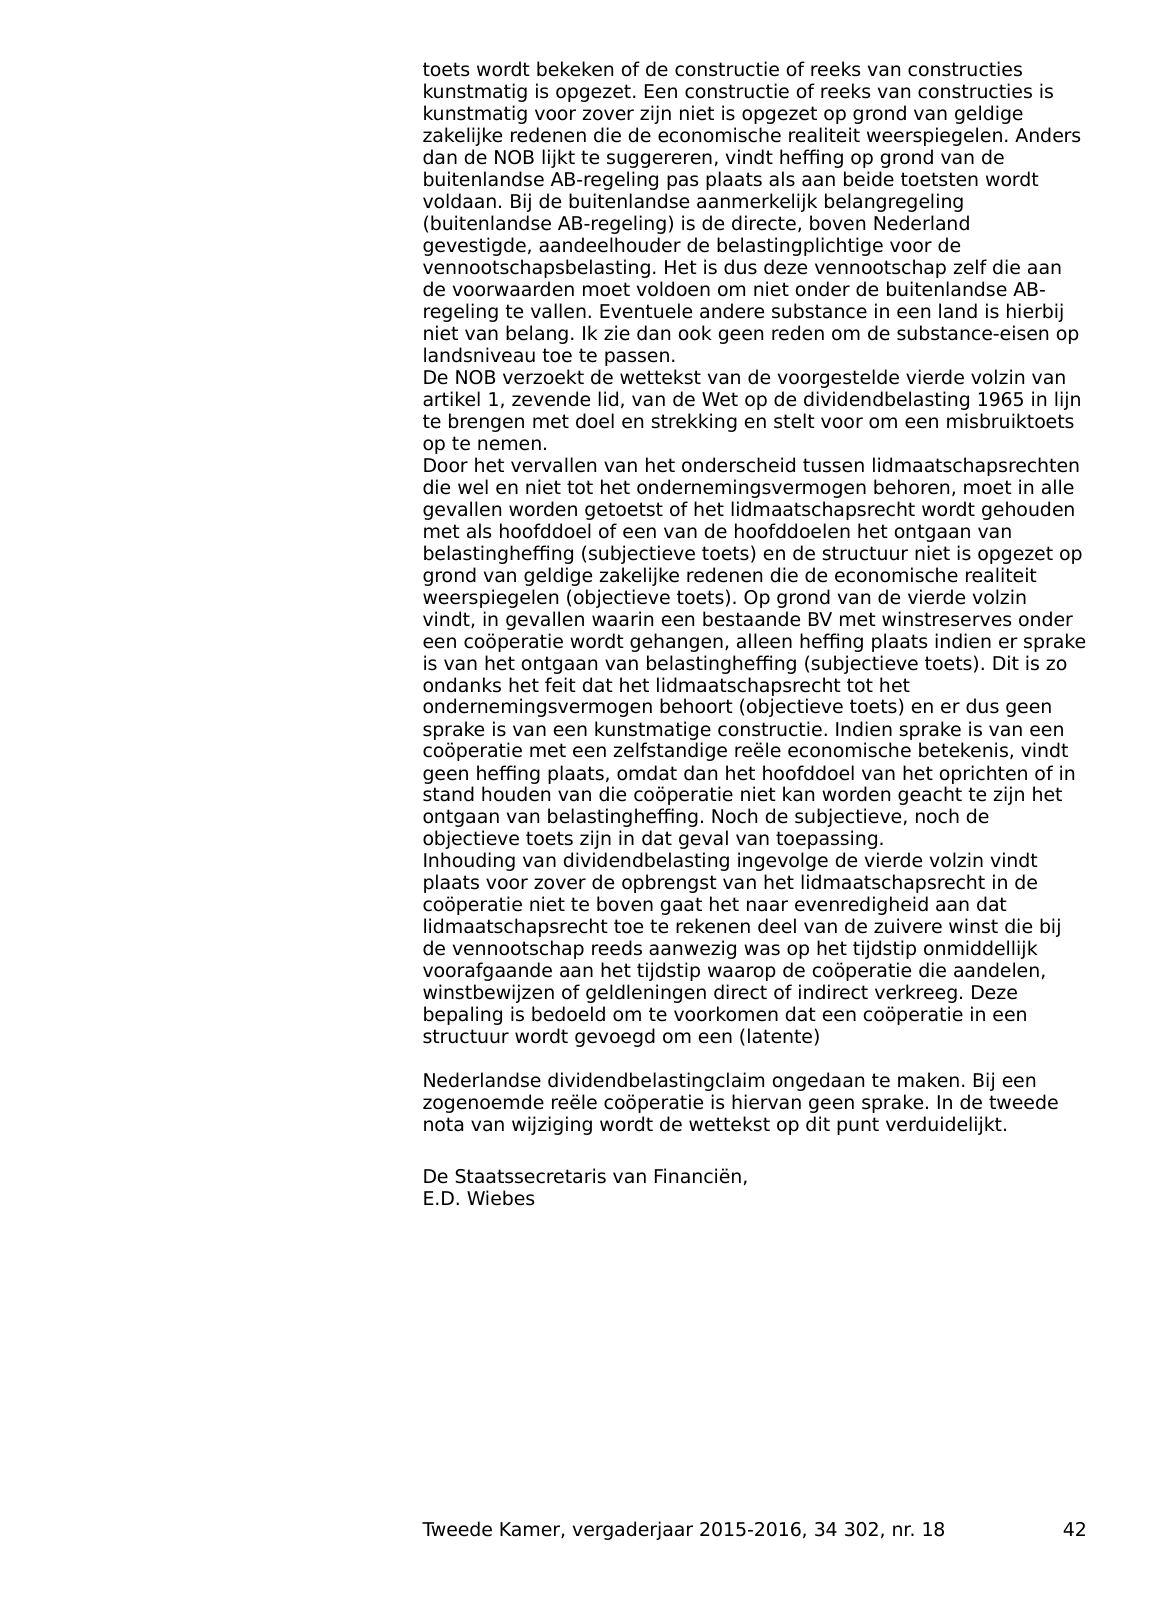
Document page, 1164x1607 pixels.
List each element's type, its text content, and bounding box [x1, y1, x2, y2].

text toets wordt bekeken of de constructie of reeks van constructies kunstmatig is opgezet. Een constructie of reeks van constructies is kunstmatig voor zover zijn niet is opgezet op grond van geldige zakelijke redenen die de economische realiteit weerspiegelen. Anders dan de NOB lijkt te suggereren, vindt heffing op grond van de buitenlandse AB-regeling pas plaats als aan beide toetsten wordt voldaan. Bij de buitenlandse aanmerkelijk belangregeling (buitenlandse AB-regeling) is de directe, boven Nederland gevestigde, aandeelhouder de belastingplichtige voor de vennootschapsbelasting. Het is dus deze vennootschap zelf die aan de voorwaarden moet voldoen om niet onder de buitenlandse AB-regeling te vallen. Eventuele andere substance in een land is hierbij niet van belang. Ik zie dan ook geen reden om de substance-eisen op landsniveau toe te passen. [422, 59, 1087, 367]
text Door het vervallen van het onderscheid tussen lidmaatschapsrechten die wel en niet tot het ondernemingsvermogen behoren, moet in alle gevallen worden getoetst of het lidmaatschapsrecht wordt gehouden met als hoofddoel of een van de hoofddoelen het ontgaan van belastingheffing (subjectieve toets) en de structuur niet is opgezet op grond van geldige zakelijke redenen die de economische realiteit weerspiegelen (objectieve toets). Op grond van de vierde volzin vindt, in gevallen waarin een bestaande BV met winstreserves onder een coöperatie wordt gehangen, alleen heffing plaats indien er sprake is van het ontgaan van belastingheffing (subjectieve toets). Dit is zo ondanks het feit dat het lidmaatschapsrecht tot het ondernemingsvermogen behoort (objectieve toets) en er dus geen sprake is van een kunstmatige constructie. Indien sprake is van een coöperatie met een zelfstandige reële economische betekenis, vindt geen heffing plaats, omdat dan het hoofddoel van het oprichten of in stand houden van die coöperatie niet kan worden geacht te zijn het ontgaan van belastingheffing. Noch de subjectieve, noch de objectieve toets zijn in dat geval van toepassing. [422, 455, 1087, 850]
text Inhouding van dividendbelasting ingevolge de vierde volzin vindt plaats voor zover de opbrengst van het lidmaatschapsrecht in de coöperatie niet te boven gaat het naar evenredigheid aan dat lidmaatschapsrecht toe te rekenen deel van de zuivere winst die bij de vennootschap reeds aanwezig was op het tijdstip onmiddellijk voorafgaande aan het tijdstip waarop de coöperatie die aandelen, winstbewijzen of geldleningen direct of indirect verkreeg. Deze bepaling is bedoeld om te voorkomen dat een coöperatie in een structuur wordt gevoegd om een (latente) [422, 850, 1087, 1048]
text Nederlandse dividendbelastingclaim ongedaan te maken. Bij een zogenoemde reële coöperatie is hiervan geen sprake. In de tweede nota van wijziging wordt de wettekst op dit punt verduidelijkt. [422, 1070, 1087, 1136]
text De NOB verzoekt de wettekst van de voorgestelde vierde volzin van artikel 1, zevende lid, van de Wet op de dividendbelasting 1965 in lijn te brengen met doel en strekking en stelt voor om een misbruiktoets op te nemen. [422, 367, 1087, 455]
text De Staatssecretaris van Financiën, E.D. Wiebes [422, 1166, 1087, 1210]
